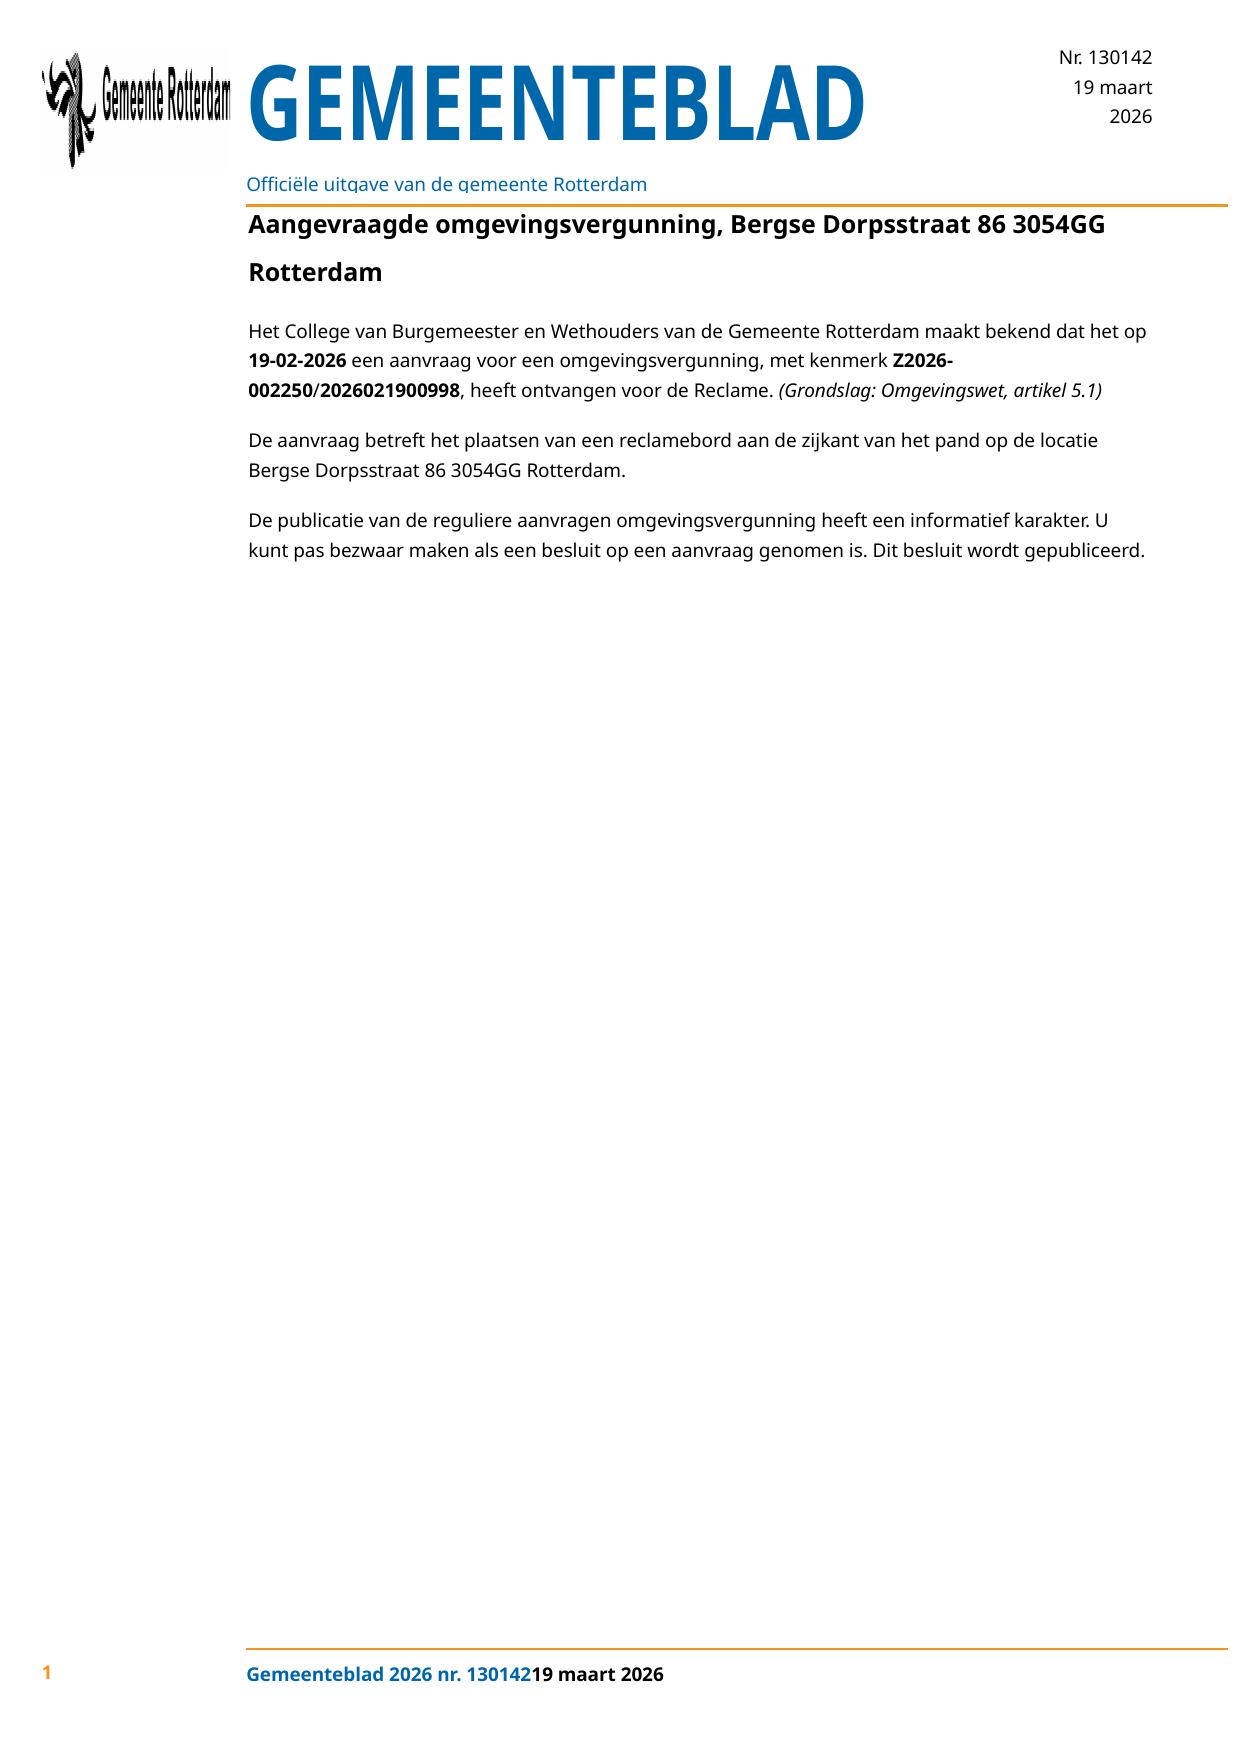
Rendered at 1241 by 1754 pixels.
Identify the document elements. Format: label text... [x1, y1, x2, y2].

text Het College van Burgemeester en Wethouders van de Gemeente Rotterdam maakt bekend dat het op 19-02-2026 een aanvraag voor een omgevingsvergunning, met kenmerk Z2026-002250/2026021900998, heeft ontvangen voor de Reclame. (Grondslag: Omgevingswet, artikel 5.1) [248, 318, 1152, 403]
picture [41, 47, 231, 172]
text Aangevraagde omgevingsvergunning, Bergse Dorpsstraat 86 3054GG Rotterdam [248, 207, 1152, 288]
text De aanvraag betreft het plaatsen van een reclamebord aan de zijkant van het pand op de locatie Bergse Dorpsstraat 86 3054GG Rotterdam. [248, 427, 1152, 483]
text De publicatie van de reguliere aanvragen omgevingsvergunning heeft een informatief karakter. U kunt pas bezwaar maken als een besluit op een aanvraag genomen is. Dit besluit wordt gepubliceerd. [248, 507, 1152, 563]
